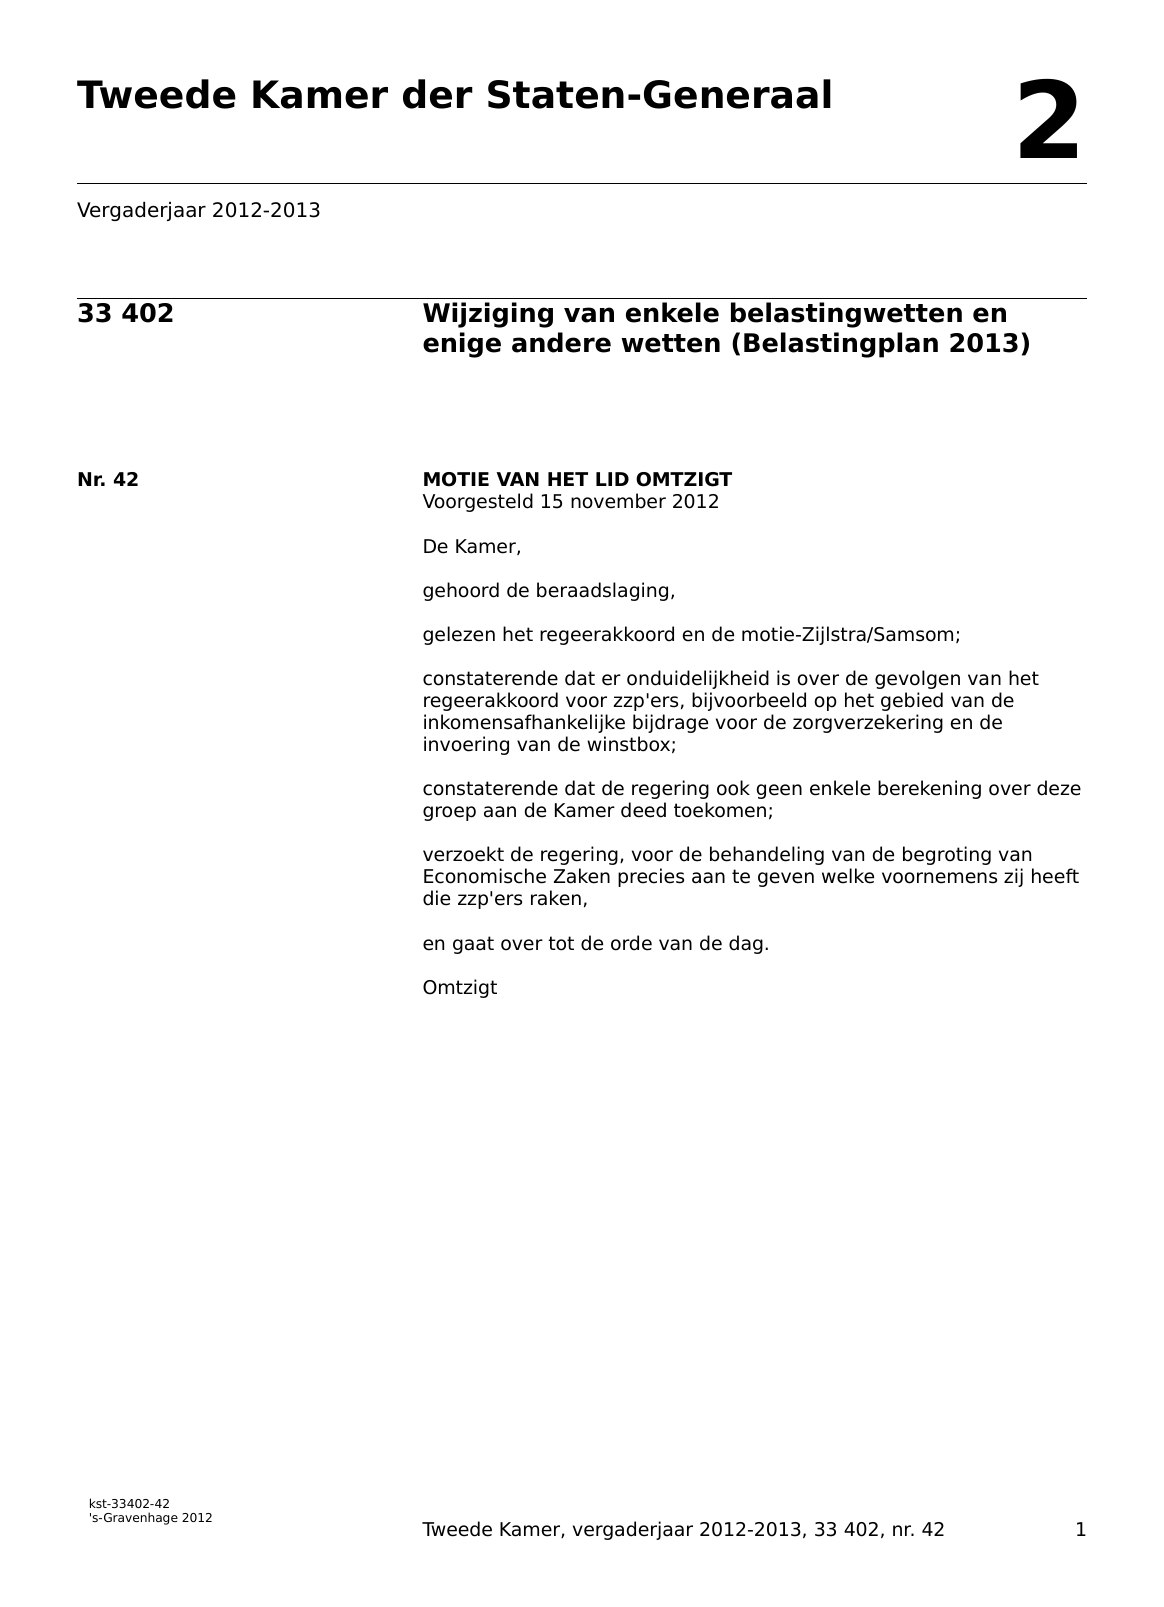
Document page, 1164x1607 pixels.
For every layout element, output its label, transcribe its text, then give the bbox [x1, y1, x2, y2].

text Omtzigt [422, 977, 1087, 998]
table_cell Vergaderjaar 2012-2013 [77, 184, 1087, 298]
subtitle 33 402 Wijziging van enkele belastingwetten en enige andere wetten (Belastingplan 2013) [77, 299, 1087, 358]
text en gaat over tot de orde van de dag. [422, 932, 1087, 954]
text gehoord de beraadslaging, [422, 580, 1087, 602]
text gelezen het regeerakkoord en de motie-Zijlstra/Samsom; [422, 624, 1087, 646]
text constaterende dat er onduidelijkheid is over de gevolgen van het regeerakkoord voor zzp'ers, bijvoorbeeld op het gebied van de inkomensafhankelijke bijdrage voor de zorgverzekering en de invoering van de winstbox; [422, 668, 1087, 756]
text verzoekt de regering, voor de behandeling van de begroting van Economische Zaken precies aan te geven welke voornemens zij heeft die zzp'ers raken, [422, 844, 1087, 910]
subtitle Nr. 42 MOTIE VAN HET LID OMTZIGT [77, 469, 1087, 491]
table_header Tweede Kamer der Staten-Generaal [77, 59, 886, 183]
table_header 2 [886, 59, 1087, 183]
text Voorgesteld 15 november 2012 [422, 491, 1087, 513]
text De Kamer, [422, 536, 1087, 557]
text kst-33402-42 [88, 1497, 323, 1511]
text 's-Gravenhage 2012 [88, 1511, 323, 1525]
text constaterende dat de regering ook geen enkele berekening over deze groep aan de Kamer deed toekomen; [422, 778, 1087, 822]
